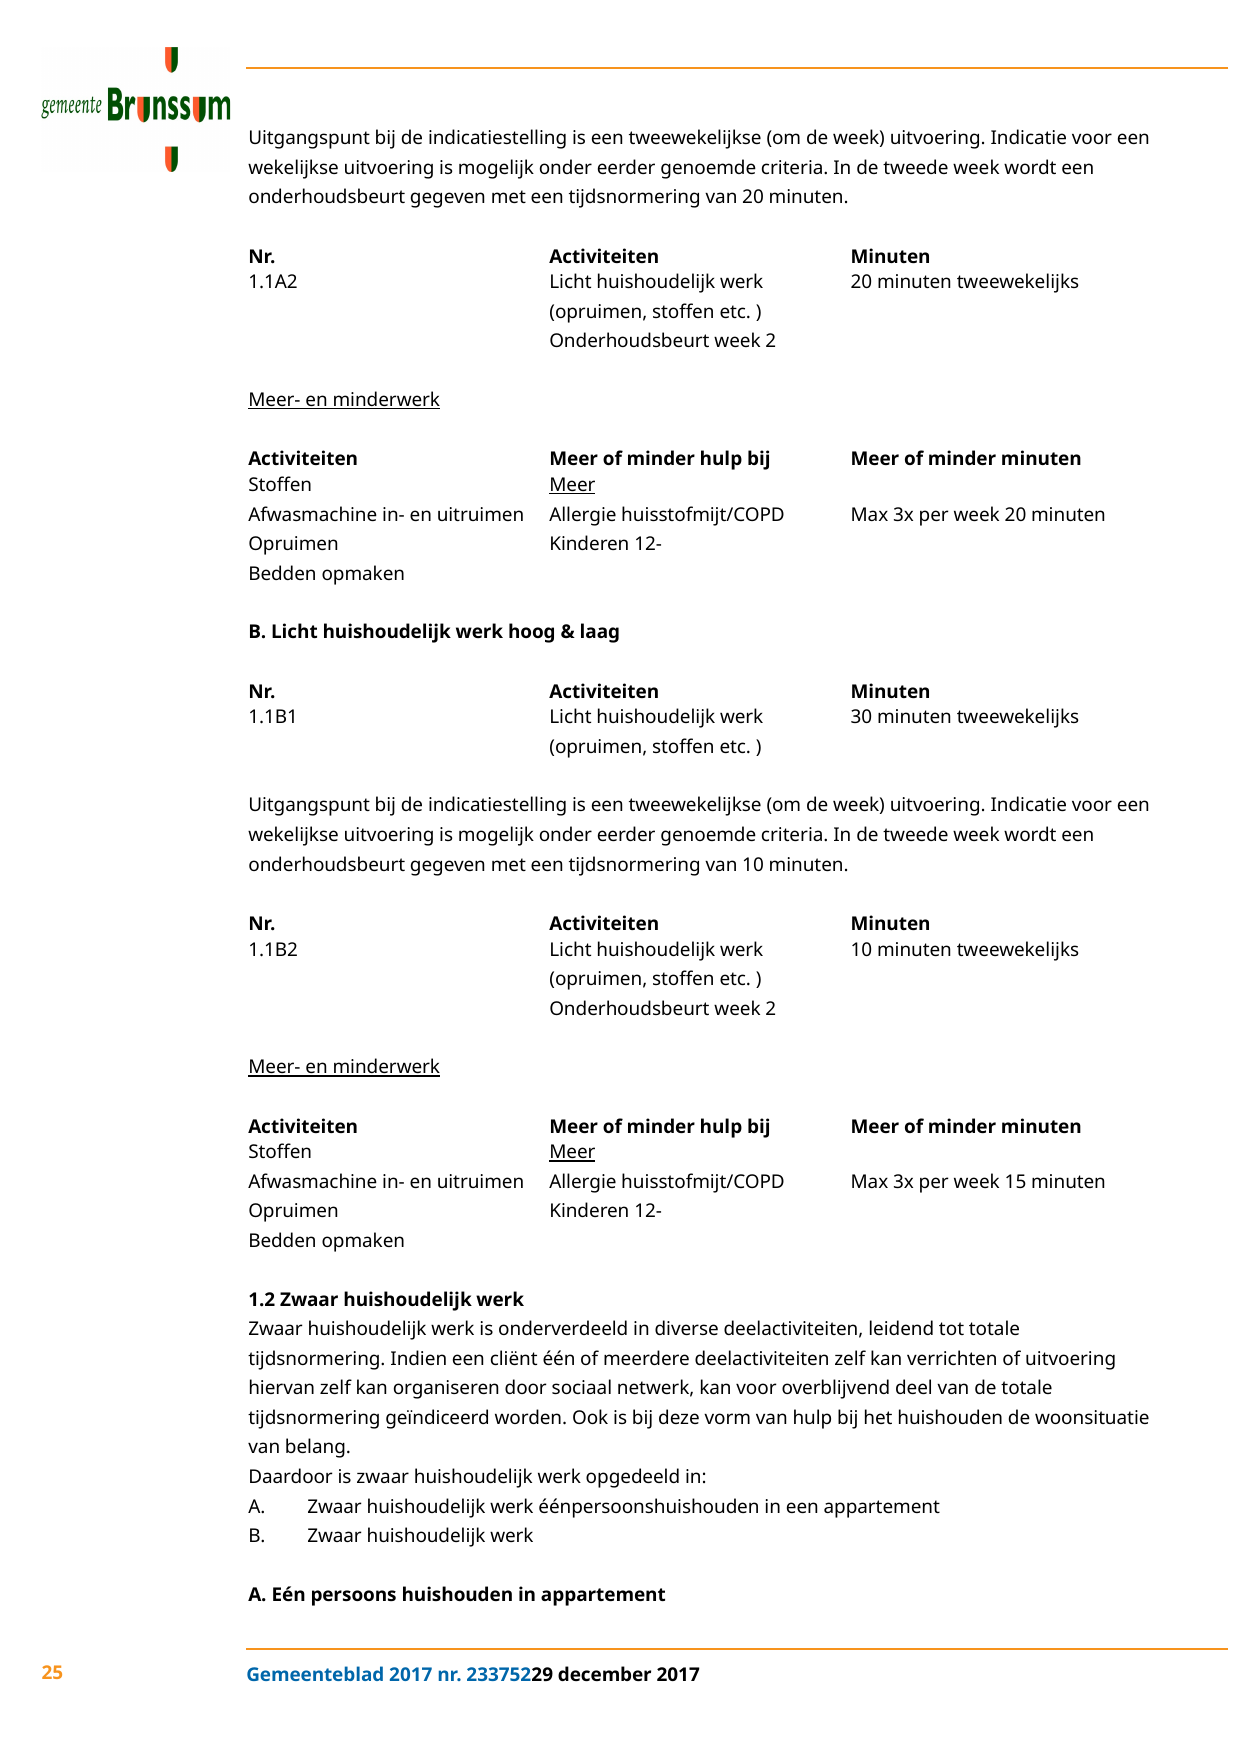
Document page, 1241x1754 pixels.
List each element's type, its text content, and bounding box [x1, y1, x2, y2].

table_header Activiteiten [549, 678, 850, 703]
table_header Nr. [248, 243, 549, 268]
table_cell 1.1B1 [248, 704, 549, 759]
table_cell Licht huishoudelijk werk (opruimen, stoffen etc. ) Onderhoudsbeurt week 2 [549, 269, 850, 353]
table_header Meer of minder hulp bij [549, 446, 850, 471]
table_header Minuten [850, 678, 1152, 703]
table_cell Meer Allergie huisstofmijt/COPD Kinderen 12- [549, 1139, 850, 1253]
table_cell Licht huishoudelijk werk (opruimen, stoffen etc. ) [549, 704, 850, 759]
text Meer- en minderwerk [248, 386, 1152, 412]
text A. Eén persoons huishouden in appartement [248, 1582, 1152, 1607]
table_cell 1.1A2 [248, 269, 549, 353]
table_header Activiteiten [248, 446, 549, 471]
text Meer- en minderwerk [248, 1053, 1152, 1079]
list Zwaar huishoudelijk werk éénpersoonshuishouden in een appartement [248, 1493, 1152, 1519]
table_header Nr. [248, 678, 549, 703]
text Uitgangspunt bij de indicatiestelling is een tweewekelijkse (om de week) uitvoering. Indicatie voor een wekelijkse uitvoering is mogelijk onder eerder genoemde criteria. In de tweede week wordt een onderhoudsbeurt gegeven met een tijdsnormering van 10 minuten. [248, 792, 1152, 877]
table_cell Meer Allergie huisstofmijt/COPD Kinderen 12- [549, 471, 850, 586]
table_cell Max 3x per week 15 minuten [850, 1139, 1152, 1253]
table_cell 20 minuten tweewekelijks [850, 269, 1152, 353]
text Daardoor is zwaar huishoudelijk werk opgedeeld in: [248, 1463, 1152, 1489]
table_header Nr. [248, 910, 549, 936]
picture [41, 47, 231, 172]
table_cell Stoffen Afwasmachine in- en uitruimen Opruimen Bedden opmaken [248, 1139, 549, 1253]
list Zwaar huishoudelijk werk [248, 1522, 1152, 1548]
table_cell 1.1B2 [248, 936, 549, 1021]
table_cell Stoffen Afwasmachine in- en uitruimen Opruimen Bedden opmaken [248, 471, 549, 586]
table_header Minuten [850, 243, 1152, 268]
table_header Activiteiten [248, 1113, 549, 1138]
table_header Activiteiten [549, 910, 850, 936]
table_cell Max 3x per week 20 minuten [850, 471, 1152, 586]
table_cell 10 minuten tweewekelijks [850, 936, 1152, 1021]
text B. Licht huishoudelijk werk hoog & laag [248, 618, 1152, 644]
table_header Meer of minder minuten [850, 1113, 1152, 1138]
text Uitgangspunt bij de indicatiestelling is een tweewekelijkse (om de week) uitvoering. Indicatie voor een wekelijkse uitvoering is mogelijk onder eerder genoemde criteria. In de tweede week wordt een onderhoudsbeurt gegeven met een tijdsnormering van 20 minuten. [248, 124, 1152, 209]
table_header Meer of minder minuten [850, 446, 1152, 471]
table_header Minuten [850, 910, 1152, 936]
text Zwaar huishoudelijk werk is onderverdeeld in diverse deelactiviteiten, leidend tot totale tijdsnormering. Indien een cliënt één of meerdere deelactiviteiten zelf kan verrichten of uitvoering hiervan zelf kan organiseren door sociaal netwerk, kan voor overblijvend deel van de totale tijdsnormering geïndiceerd worden. Ook is bij deze vorm van hulp bij het huishouden de woonsituatie van belang. [248, 1315, 1152, 1459]
table_cell 30 minuten tweewekelijks [850, 704, 1152, 759]
text 1.2 Zwaar huishoudelijk werk [248, 1286, 1152, 1312]
table_cell Licht huishoudelijk werk (opruimen, stoffen etc. ) Onderhoudsbeurt week 2 [549, 936, 850, 1021]
table_header Meer of minder hulp bij [549, 1113, 850, 1138]
table_header Activiteiten [549, 243, 850, 268]
